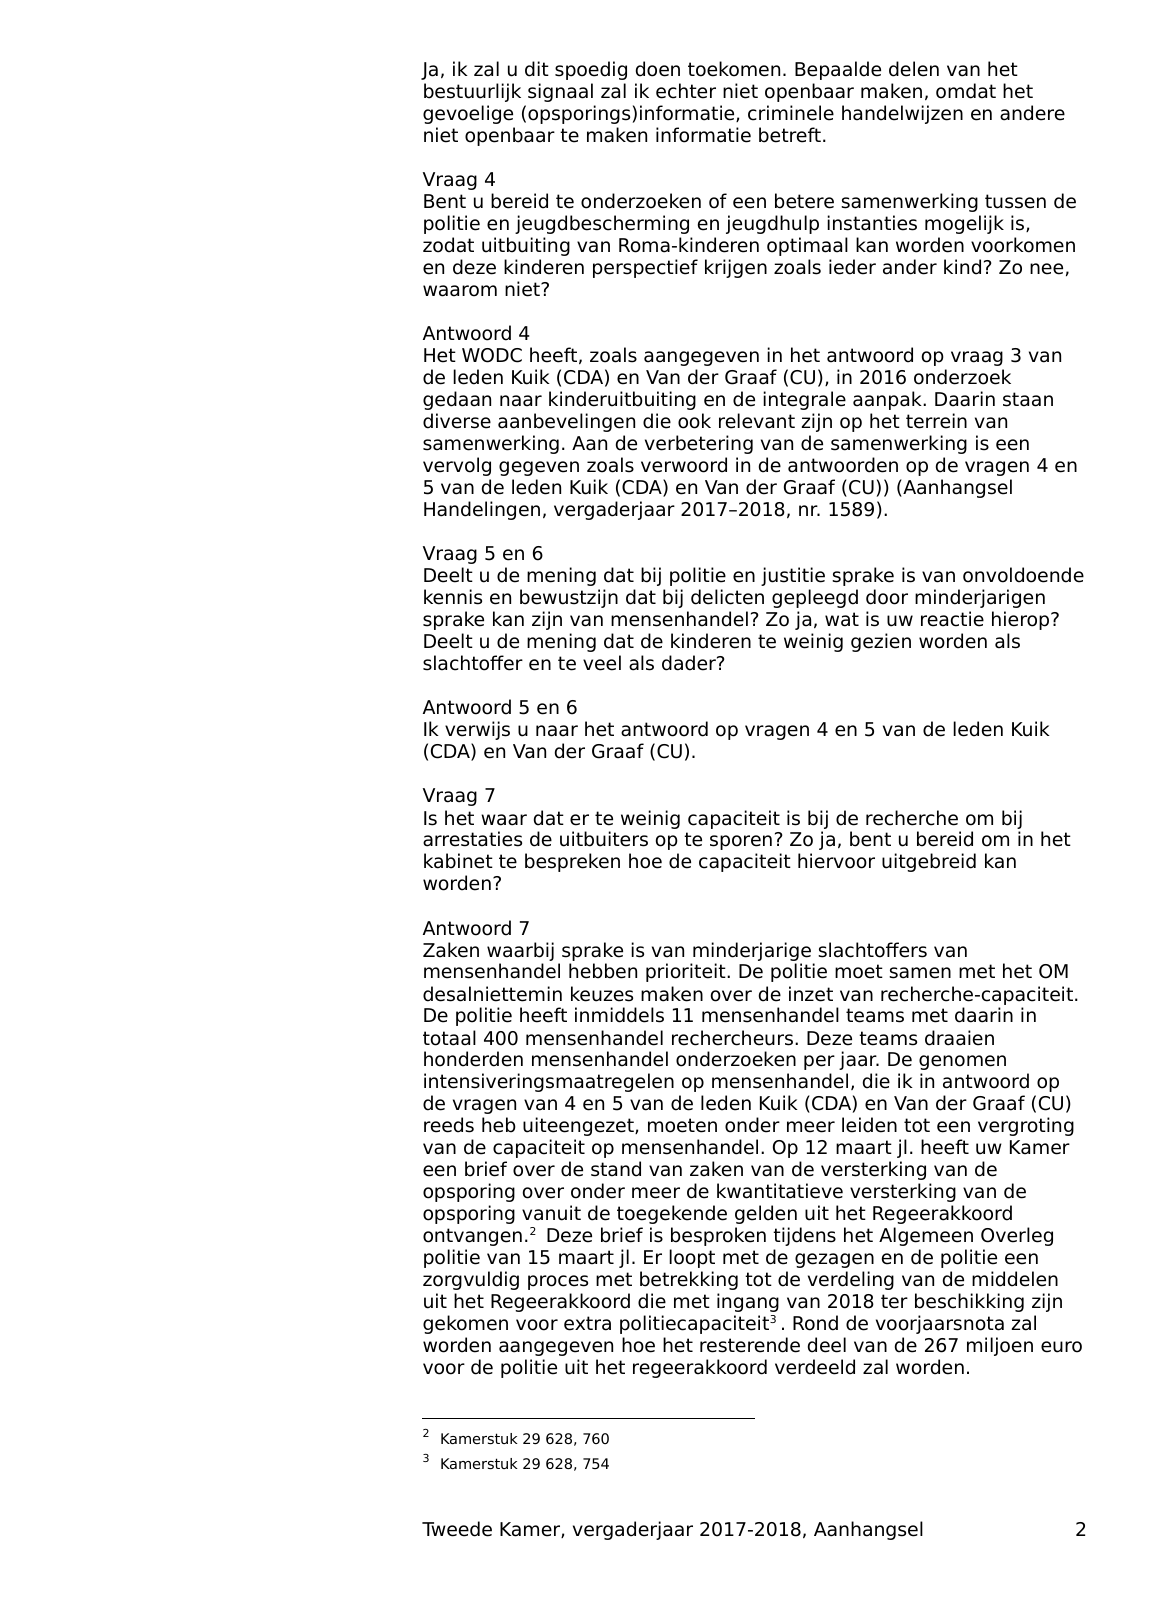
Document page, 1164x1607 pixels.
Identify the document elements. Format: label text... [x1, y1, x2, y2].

text Ik verwijs u naar het antwoord op vragen 4 en 5 van de leden Kuik (CDA) en Van der Graaf (CU). [422, 719, 1087, 763]
text Vraag 5 en 6 [422, 543, 1087, 565]
text Deelt u de mening dat bij politie en justitie sprake is van onvoldoende kennis en bewustzijn dat bij delicten gepleegd door minderjarigen sprake kan zijn van mensenhandel? Zo ja, wat is uw reactie hierop? [422, 565, 1087, 631]
text Deelt u de mening dat de kinderen te weinig gezien worden als slachtoffer en te veel als dader? [422, 631, 1087, 675]
text Het WODC heeft, zoals aangegeven in het antwoord op vraag 3 van de leden Kuik (CDA) en Van der Graaf (CU), in 2016 onderzoek gedaan naar kinderuitbuiting en de integrale aanpak. Daarin staan diverse aanbevelingen die ook relevant zijn op het terrein van samenwerking. Aan de verbetering van de samenwerking is een vervolg gegeven zoals verwoord in de antwoorden op de vragen 4 en 5 van de leden Kuik (CDA) en Van der Graaf (CU)) (Aanhangsel Handelingen, vergaderjaar 2017–2018, nr. 1589). [422, 345, 1087, 521]
text Vraag 7 [422, 785, 1087, 807]
text Vraag 4 [422, 169, 1087, 191]
text Is het waar dat er te weinig capaciteit is bij de recherche om bij arrestaties de uitbuiters op te sporen? Zo ja, bent u bereid om in het kabinet te bespreken hoe de capaciteit hiervoor uitgebreid kan worden? [422, 807, 1087, 895]
text Antwoord 5 en 6 [422, 697, 1087, 719]
text Ja, ik zal u dit spoedig doen toekomen. Bepaalde delen van het bestuurlijk signaal zal ik echter niet openbaar maken, omdat het gevoelige (opsporings)informatie, criminele handelwijzen en andere niet openbaar te maken informatie betreft. [422, 59, 1087, 147]
text Antwoord 4 [422, 323, 1087, 345]
text Antwoord 7 [422, 917, 1087, 939]
text Kamerstuk 29 628, 760 [422, 1427, 1087, 1449]
text Zaken waarbij sprake is van minderjarige slachtoffers van mensenhandel hebben prioriteit. De politie moet samen met het OM desalniettemin keuzes maken over de inzet van recherche-capaciteit. De politie heeft inmiddels 11 mensenhandel teams met daarin in totaal 400 mensenhandel rechercheurs. Deze teams draaien honderden mensenhandel onderzoeken per jaar. De genomen intensiveringsmaatregelen op mensenhandel, die ik in antwoord op de vragen van 4 en 5 van de leden Kuik (CDA) en Van der Graaf (CU) reeds heb uiteengezet, moeten onder meer leiden tot een vergroting van de capaciteit op mensenhandel. Op 12 maart jl. heeft uw Kamer een brief over de stand van zaken van de versterking van de opsporing over onder meer de kwantitatieve versterking van de opsporing vanuit de toegekende gelden uit het Regeerakkoord ontvangen. Deze brief is besproken tijdens het Algemeen Overleg politie van 15 maart jl. Er loopt met de gezagen en de politie een zorgvuldig proces met betrekking tot de verdeling van de middelen uit het Regeerakkoord die met ingang van 2018 ter beschikking zijn gekomen voor extra politiecapaciteit. Rond de voorjaarsnota zal worden aangegeven hoe het resterende deel van de 267 miljoen euro voor de politie uit het regeerakkoord verdeeld zal worden. [422, 939, 1087, 1379]
text Bent u bereid te onderzoeken of een betere samenwerking tussen de politie en jeugdbescherming en jeugdhulp instanties mogelijk is, zodat uitbuiting van Roma-kinderen optimaal kan worden voorkomen en deze kinderen perspectief krijgen zoals ieder ander kind? Zo nee, waarom niet? [422, 191, 1087, 301]
text Kamerstuk 29 628, 754 [422, 1452, 1087, 1474]
